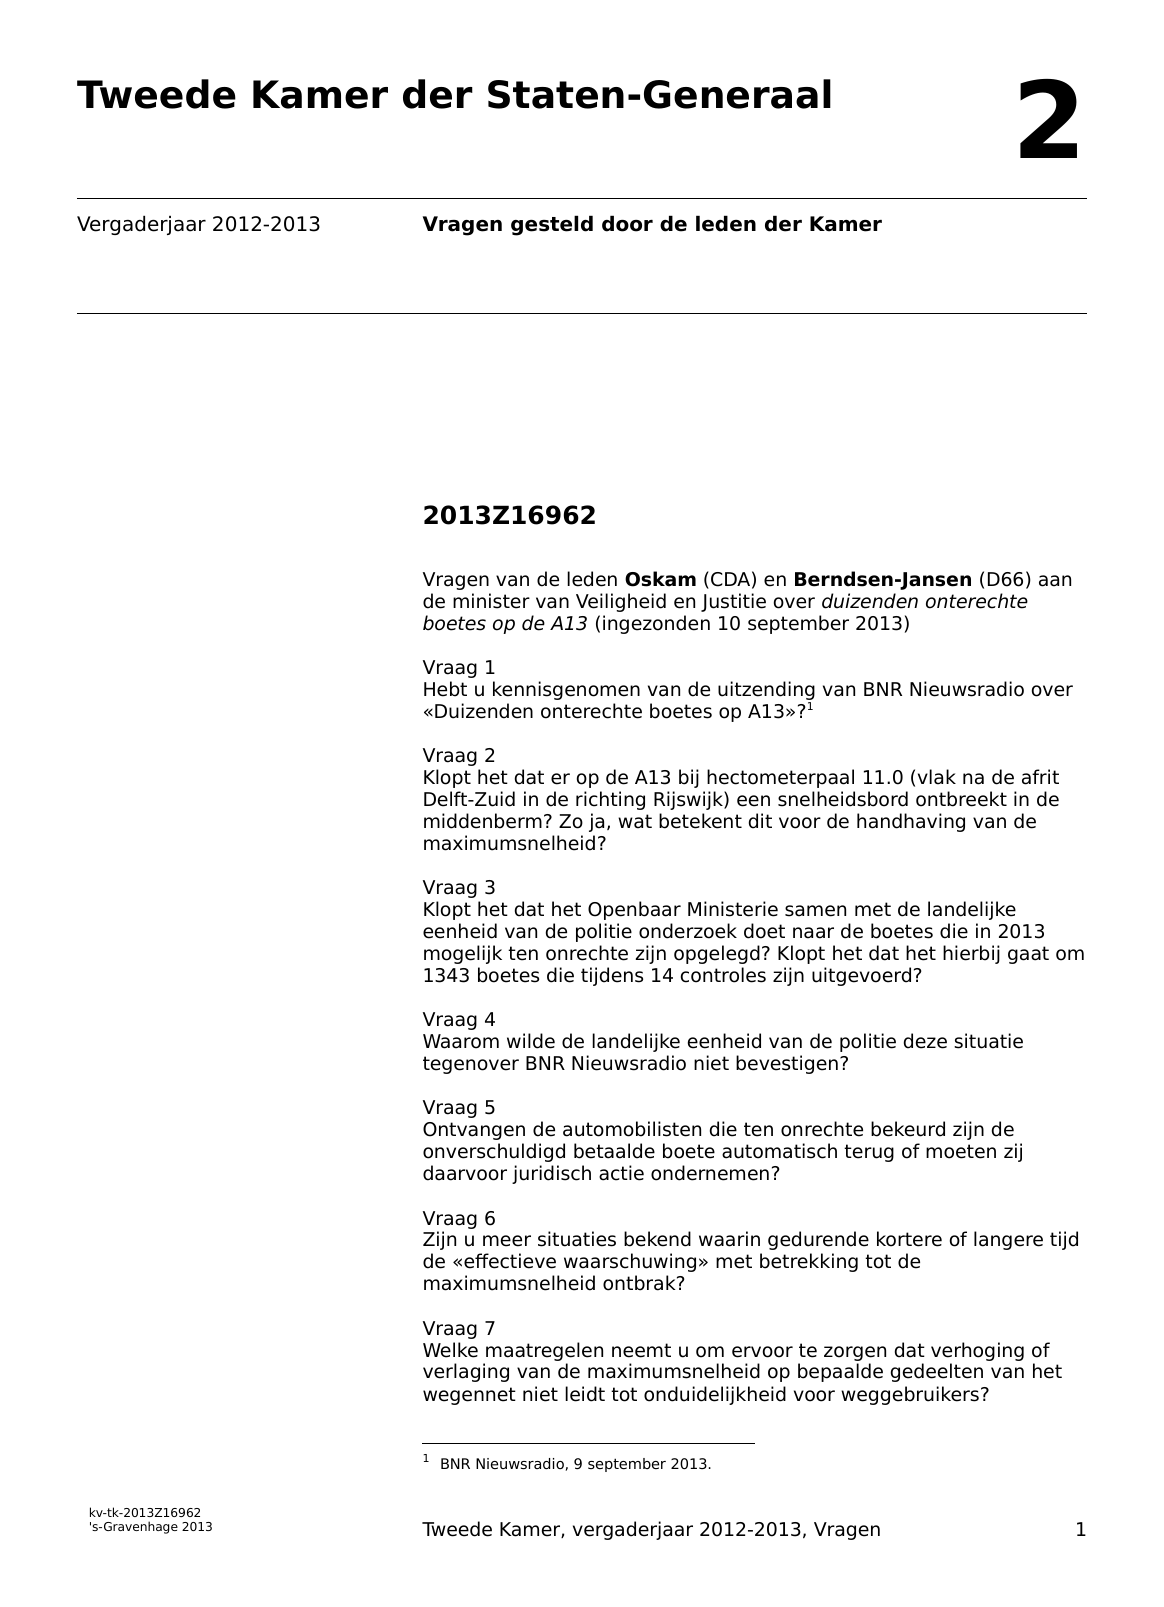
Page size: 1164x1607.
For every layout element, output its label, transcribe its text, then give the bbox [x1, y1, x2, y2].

text 's-Gravenhage 2013 [88, 1520, 323, 1534]
table_header Tweede Kamer der Staten-Generaal [77, 59, 886, 198]
text Hebt u kennisgenomen van de uitzending van BNR Nieuwsradio over «Duizenden onterechte boetes op A13»? [422, 679, 1087, 723]
table_header 2 [886, 59, 1087, 198]
text Vraag 2 [422, 745, 1087, 767]
text Vraag 3 [422, 877, 1087, 899]
text Vraag 7 [422, 1317, 1087, 1339]
text Welke maatregelen neemt u om ervoor te zorgen dat verhoging of verlaging van de maximumsnelheid op bepaalde gedeelten van het wegennet niet leidt tot onduidelijkheid voor weggebruikers? [422, 1339, 1087, 1405]
text Vraag 4 [422, 1009, 1087, 1031]
text Ontvangen de automobilisten die ten onrechte bekeurd zijn de onverschuldigd betaalde boete automatisch terug of moeten zij daarvoor juridisch actie ondernemen? [422, 1119, 1087, 1185]
text Zijn u meer situaties bekend waarin gedurende kortere of langere tijd de «effectieve waarschuwing» met betrekking tot de maximumsnelheid ontbrak? [422, 1229, 1087, 1295]
text BNR Nieuwsradio, 9 september 2013. [422, 1452, 1087, 1474]
text Klopt het dat er op de A13 bij hectometerpaal 11.0 (vlak na de afrit Delft-Zuid in de richting Rijswijk) een snelheidsbord ontbreekt in de middenberm? Zo ja, wat betekent dit voor de handhaving van de maximumsnelheid? [422, 767, 1087, 855]
text kv-tk-2013Z16962 [88, 1506, 323, 1520]
table_cell Vergaderjaar 2012-2013 [77, 199, 422, 313]
table_cell Vragen gesteld door de leden der Kamer [422, 199, 1087, 313]
text 2013Z16962 [422, 501, 1087, 531]
text Vragen van de leden Oskam (CDA) en Berndsen-Jansen (D66) aan de minister van Veiligheid en Justitie over duizenden onterechte boetes op de A13 (ingezonden 10 september 2013) [422, 569, 1087, 635]
text Vraag 1 [422, 657, 1087, 679]
text Vraag 6 [422, 1207, 1087, 1229]
text Vraag 5 [422, 1097, 1087, 1119]
text Klopt het dat het Openbaar Ministerie samen met de landelijke eenheid van de politie onderzoek doet naar de boetes die in 2013 mogelijk ten onrechte zijn opgelegd? Klopt het dat het hierbij gaat om 1343 boetes die tijdens 14 controles zijn uitgevoerd? [422, 899, 1087, 987]
text Waarom wilde de landelijke eenheid van de politie deze situatie tegenover BNR Nieuwsradio niet bevestigen? [422, 1031, 1087, 1075]
